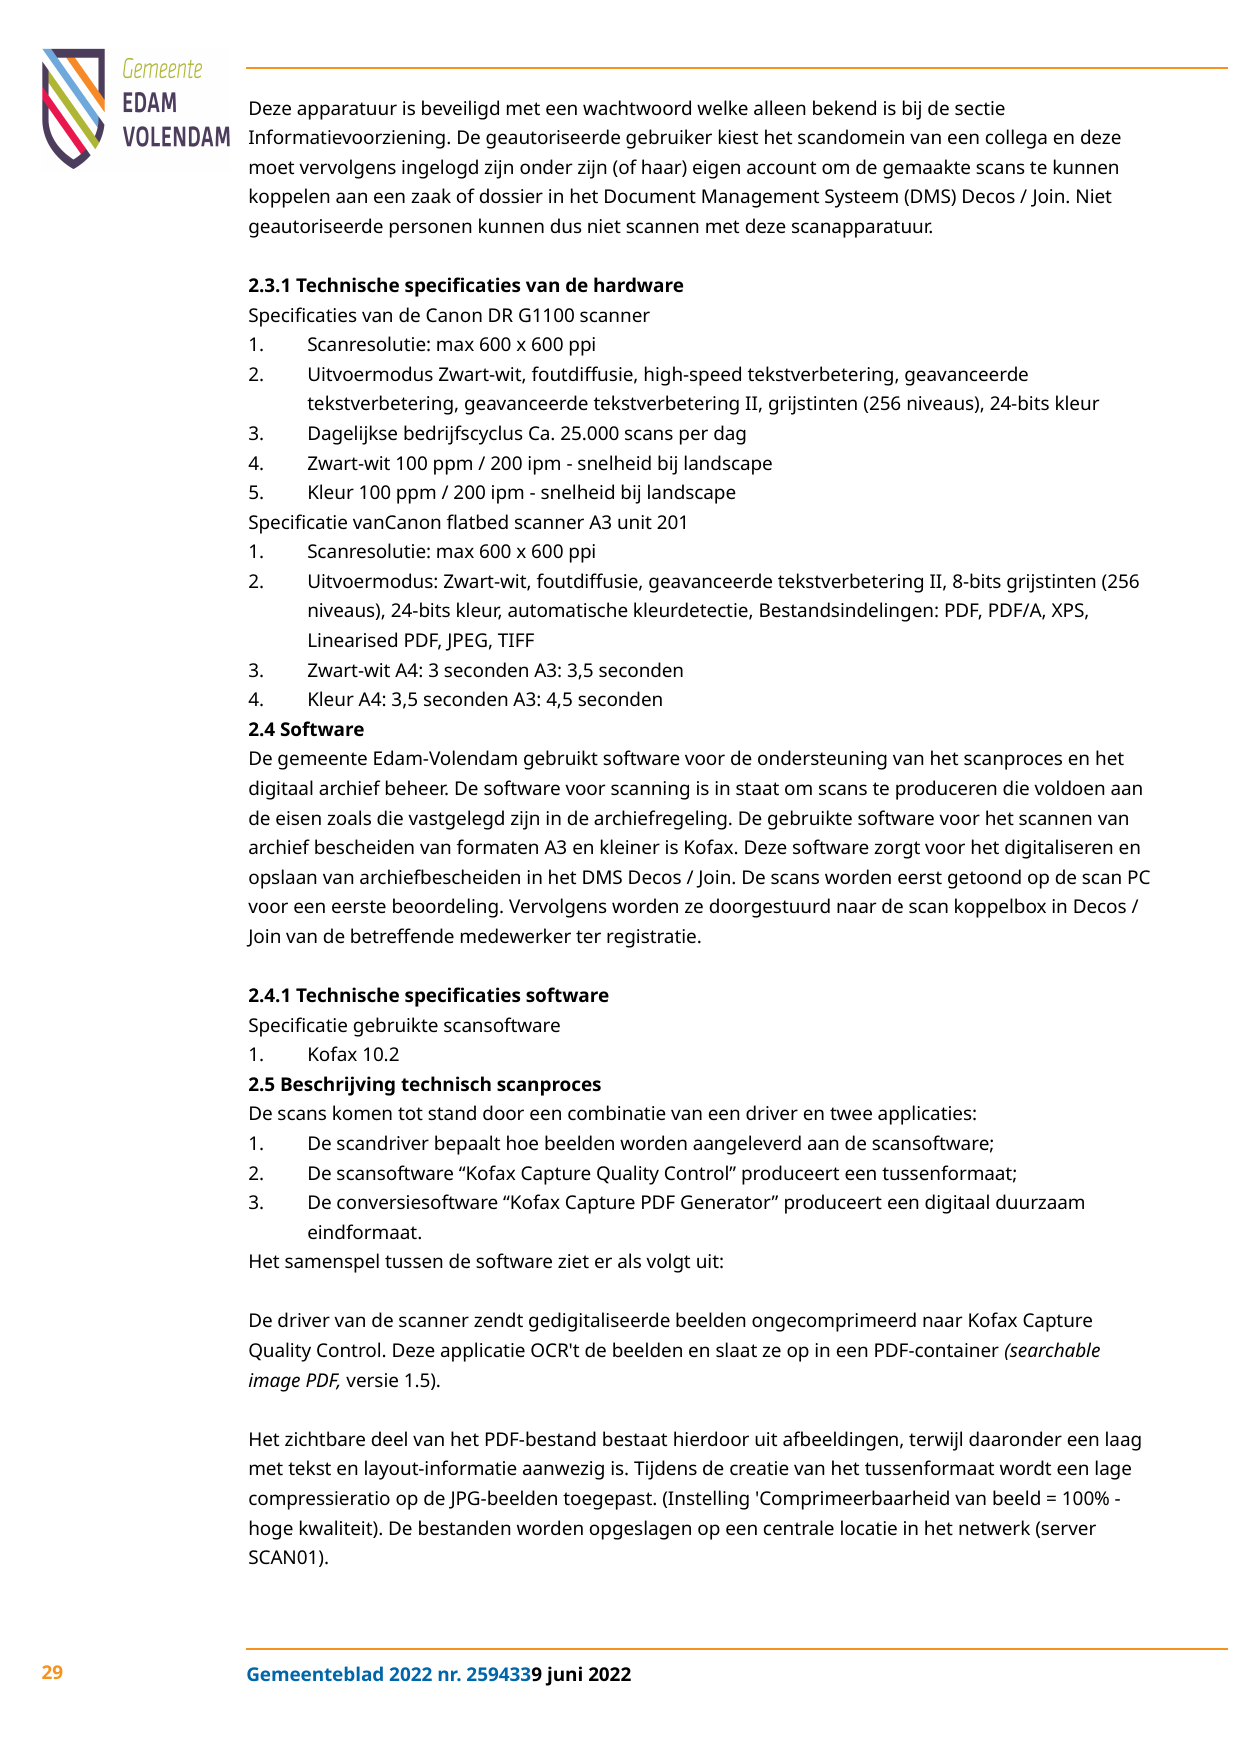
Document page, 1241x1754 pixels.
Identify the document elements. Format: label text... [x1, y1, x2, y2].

text 2.4 Software [248, 716, 1152, 742]
list Scanresolutie: max 600 x 600 ppi [248, 538, 1152, 564]
text Het samenspel tussen de software ziet er als volgt uit: [248, 1248, 1152, 1274]
list Scanresolutie: max 600 x 600 ppi [248, 331, 1152, 357]
text Specificatie vanCanon flatbed scanner A3 unit 201 [248, 509, 1152, 535]
list De scandriver bepaalt hoe beelden worden aangeleverd aan de scansoftware; [248, 1130, 1152, 1156]
list De scansoftware “Kofax Capture Quality Control” produceert een tussenformaat; [248, 1160, 1152, 1186]
list Zwart-wit A4: 3 seconden A3: 3,5 seconden [248, 657, 1152, 683]
list Uitvoermodus Zwart-wit, foutdiffusie, high-speed tekstverbetering, geavanceerde tekstverbetering, geavanceerde tekstverbetering II, grijstinten (256 niveaus), 24-bits kleur [248, 361, 1152, 416]
text Deze apparatuur is beveiligd met een wachtwoord welke alleen bekend is bij de sectie Informatievoorziening. De geautoriseerde gebruiker kiest het scandomein van een collega en deze moet vervolgens ingelogd zijn onder zijn (of haar) eigen account om de gemaakte scans te kunnen koppelen aan een zaak of dossier in het Document Management Systeem (DMS) Decos / Join. Niet geautoriseerde personen kunnen dus niet scannen met deze scanapparatuur. [248, 95, 1152, 239]
list Kleur A4: 3,5 seconden A3: 4,5 seconden [248, 686, 1152, 712]
text Specificatie gebruikte scansoftware [248, 1012, 1152, 1038]
text Specificaties van de Canon DR G1100 scanner [248, 302, 1152, 328]
text De driver van de scanner zendt gedigitaliseerde beelden ongecomprimeerd naar Kofax Capture Quality Control. Deze applicatie OCR't de beelden en slaat ze op in een PDF-container (searchable image PDF, versie 1.5). [248, 1308, 1152, 1393]
list Kleur 100 ppm / 200 ipm - snelheid bij landscape [248, 479, 1152, 505]
text 2.4.1 Technische specificaties software [248, 982, 1152, 1008]
list Zwart-wit 100 ppm / 200 ipm - snelheid bij landscape [248, 450, 1152, 476]
text De gemeente Edam-Volendam gebruikt software voor de ondersteuning van het scanproces en het digitaal archief beheer. De software voor scanning is in staat om scans te produceren die voldoen aan de eisen zoals die vastgelegd zijn in de archiefregeling. De gebruikte software voor het scannen van archief bescheiden van formaten A3 en kleiner is Kofax. Deze software zorgt voor het digitaliseren en opslaan van archiefbescheiden in het DMS Decos / Join. De scans worden eerst getoond op de scan PC voor een eerste beoordeling. Vervolgens worden ze doorgestuurd naar de scan koppelbox in Decos / Join van de betreffende medewerker ter registratie. [248, 746, 1152, 949]
list De conversiesoftware “Kofax Capture PDF Generator” produceert een digitaal duurzaam eindformaat. [248, 1189, 1152, 1245]
text De scans komen tot stand door een combinatie van een driver en twee applicaties: [248, 1101, 1152, 1126]
text 2.3.1 Technische specificaties van de hardware [248, 272, 1152, 298]
picture [41, 47, 231, 172]
list Uitvoermodus: Zwart-wit, foutdiffusie, geavanceerde tekstverbetering II, 8-bits grijstinten (256 niveaus), 24-bits kleur, automatische kleurdetectie, Bestandsindelingen: PDF, PDF/A, XPS, Linearised PDF, JPEG, TIFF [248, 568, 1152, 653]
list Dagelijkse bedrijfscyclus Ca. 25.000 scans per dag [248, 420, 1152, 446]
text 2.5 Beschrijving technisch scanproces [248, 1071, 1152, 1097]
list Kofax 10.2 [248, 1041, 1152, 1067]
text Het zichtbare deel van het PDF-bestand bestaat hierdoor uit afbeeldingen, terwijl daaronder een laag met tekst en layout-informatie aanwezig is. Tijdens de creatie van het tussenformaat wordt een lage compressieratio op de JPG-beelden toegepast. (Instelling 'Comprimeerbaarheid van beeld = 100% - hoge kwaliteit). De bestanden worden opgeslagen op een centrale locatie in het netwerk (server SCAN01). [248, 1426, 1152, 1570]
